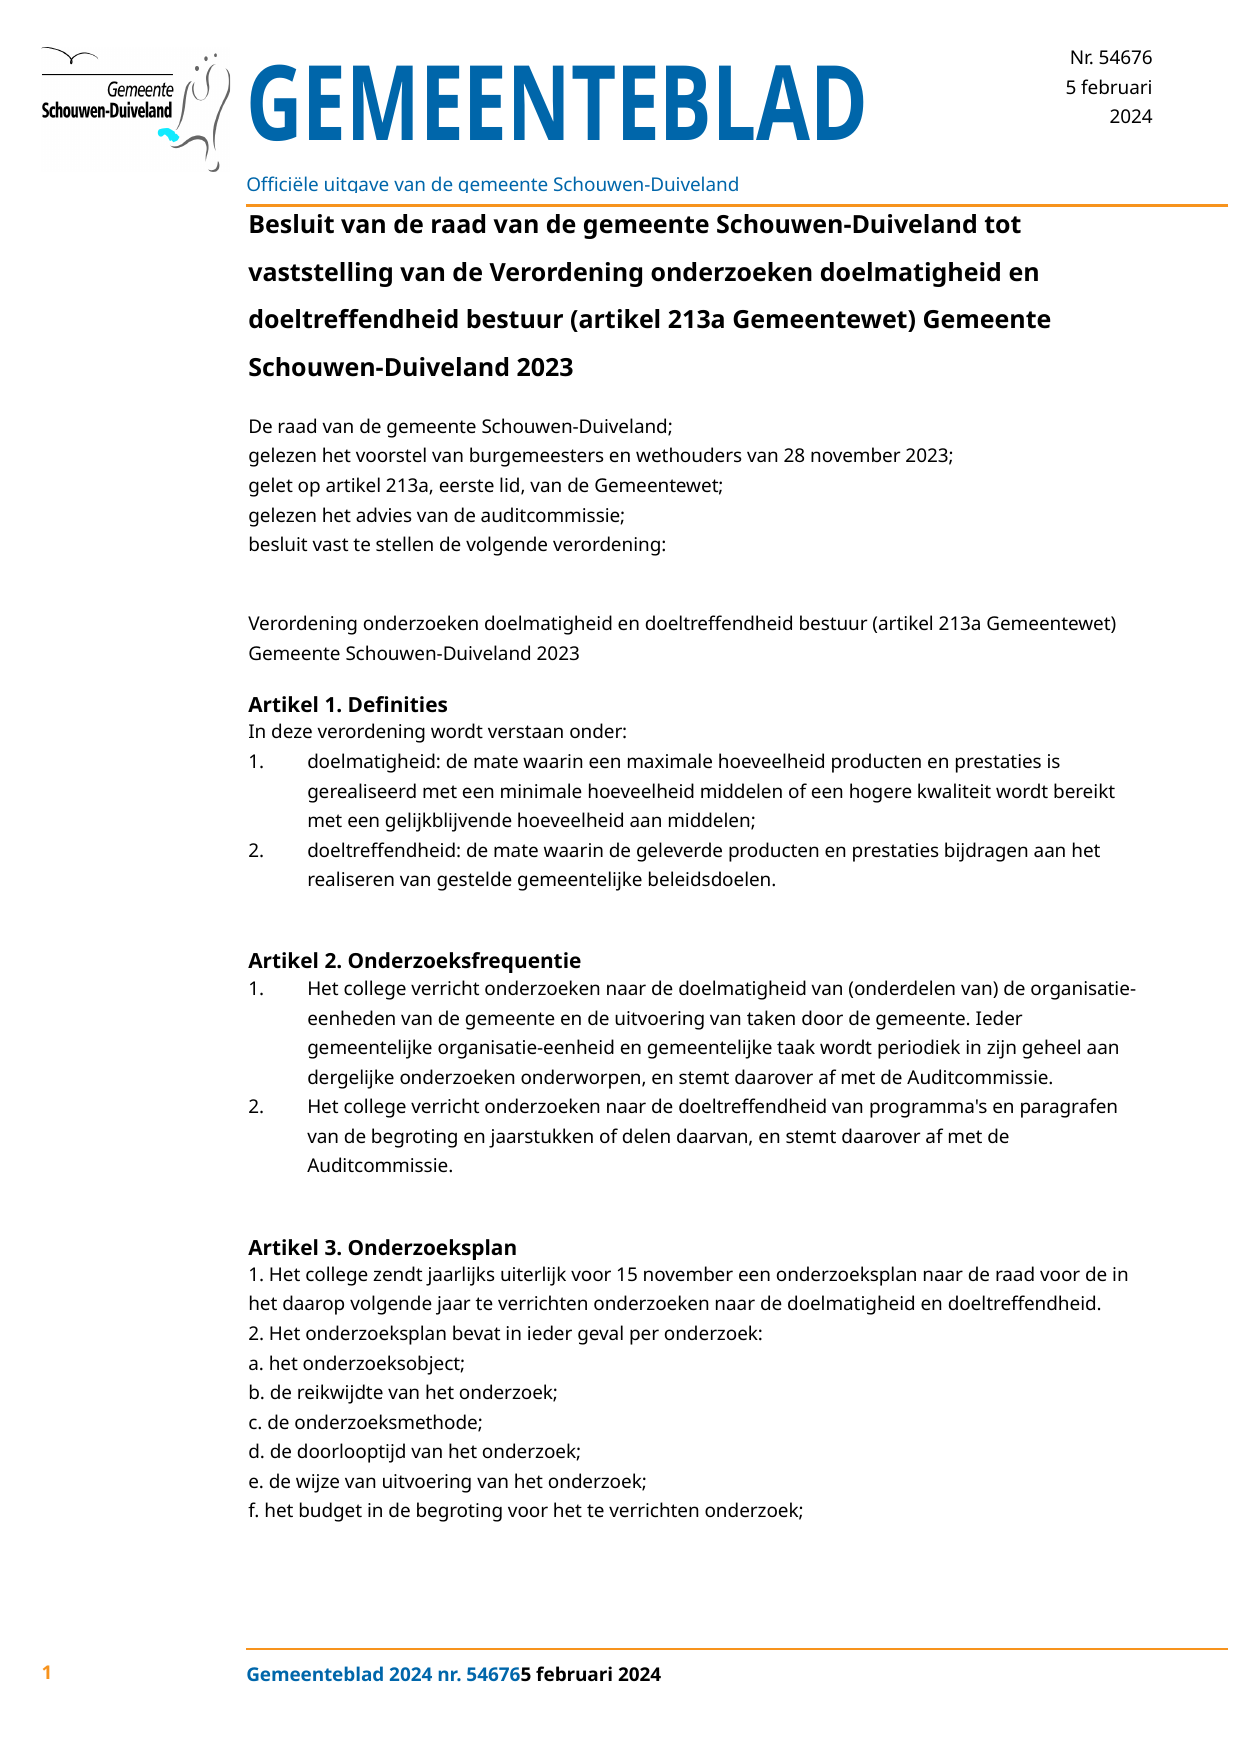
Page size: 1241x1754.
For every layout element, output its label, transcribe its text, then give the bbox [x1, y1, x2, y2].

text b. de reikwijdte van het onderzoek; [248, 1379, 1152, 1405]
text gelezen het voorstel van burgemeesters en wethouders van 28 november 2023; [248, 443, 1152, 468]
text d. de doorlooptijd van het onderzoek; [248, 1438, 1152, 1464]
text a. het onderzoeksobject; [248, 1350, 1152, 1376]
text 1. Het college zendt jaarlijks uiterlijk voor 15 november een onderzoeksplan naar de raad voor de in het daarop volgende jaar te verrichten onderzoeken naar de doelmatigheid en doeltreffendheid. [248, 1261, 1152, 1316]
text e. de wijze van uitvoering van het onderzoek; [248, 1468, 1152, 1494]
text 2. Het onderzoeksplan bevat in ieder geval per onderzoek: [248, 1320, 1152, 1346]
text De raad van de gemeente Schouwen-Duiveland; [248, 413, 1152, 439]
text besluit vast te stellen de volgende verordening: [248, 531, 1152, 557]
text gelet op artikel 213a, eerste lid, van de Gemeentewet; [248, 472, 1152, 498]
text In deze verordening wordt verstaan onder: [248, 719, 1152, 744]
list Het college verricht onderzoeken naar de doelmatigheid van (onderdelen van) de organisatie-eenheden van de gemeente en de uitvoering van taken door de gemeente. Ieder gemeentelijke organisatie-eenheid en gemeentelijke taak wordt periodiek in zijn geheel aan dergelijke onderzoeken onderworpen, en stemt daarover af met de Auditcommissie. [248, 975, 1152, 1089]
text Artikel 1. Definities [248, 690, 1152, 719]
text Verordening onderzoeken doelmatigheid en doeltreffendheid bestuur (artikel 213a Gemeentewet) Gemeente Schouwen-Duiveland 2023 [248, 610, 1152, 666]
picture [41, 47, 231, 172]
list doelmatigheid: de mate waarin een maximale hoeveelheid producten en prestaties is gerealiseerd met een minimale hoeveelheid middelen of een hogere kwaliteit wordt bereikt met een gelijkblijvende hoeveelheid aan middelen; [248, 748, 1152, 833]
text f. het budget in de begroting voor het te verrichten onderzoek; [248, 1498, 1152, 1523]
text gelezen het advies van de auditcommissie; [248, 502, 1152, 528]
text Besluit van de raad van de gemeente Schouwen-Duiveland tot vaststelling van de Verordening onderzoeken doelmatigheid en doeltreffendheid bestuur (artikel 213a Gemeentewet) Gemeente Schouwen-Duiveland 2023 [248, 207, 1152, 384]
list Het college verricht onderzoeken naar de doeltreffendheid van programma's en paragrafen van de begroting en jaarstukken of delen daarvan, en stemt daarover af met de Auditcommissie. [248, 1093, 1152, 1178]
text Artikel 3. Onderzoeksplan [248, 1233, 1152, 1261]
list doeltreffendheid: de mate waarin de geleverde producten en prestaties bijdragen aan het realiseren van gestelde gemeentelijke beleidsdoelen. [248, 837, 1152, 892]
text Artikel 2. Onderzoeksfrequentie [248, 947, 1152, 975]
text c. de onderzoeksmethode; [248, 1409, 1152, 1435]
